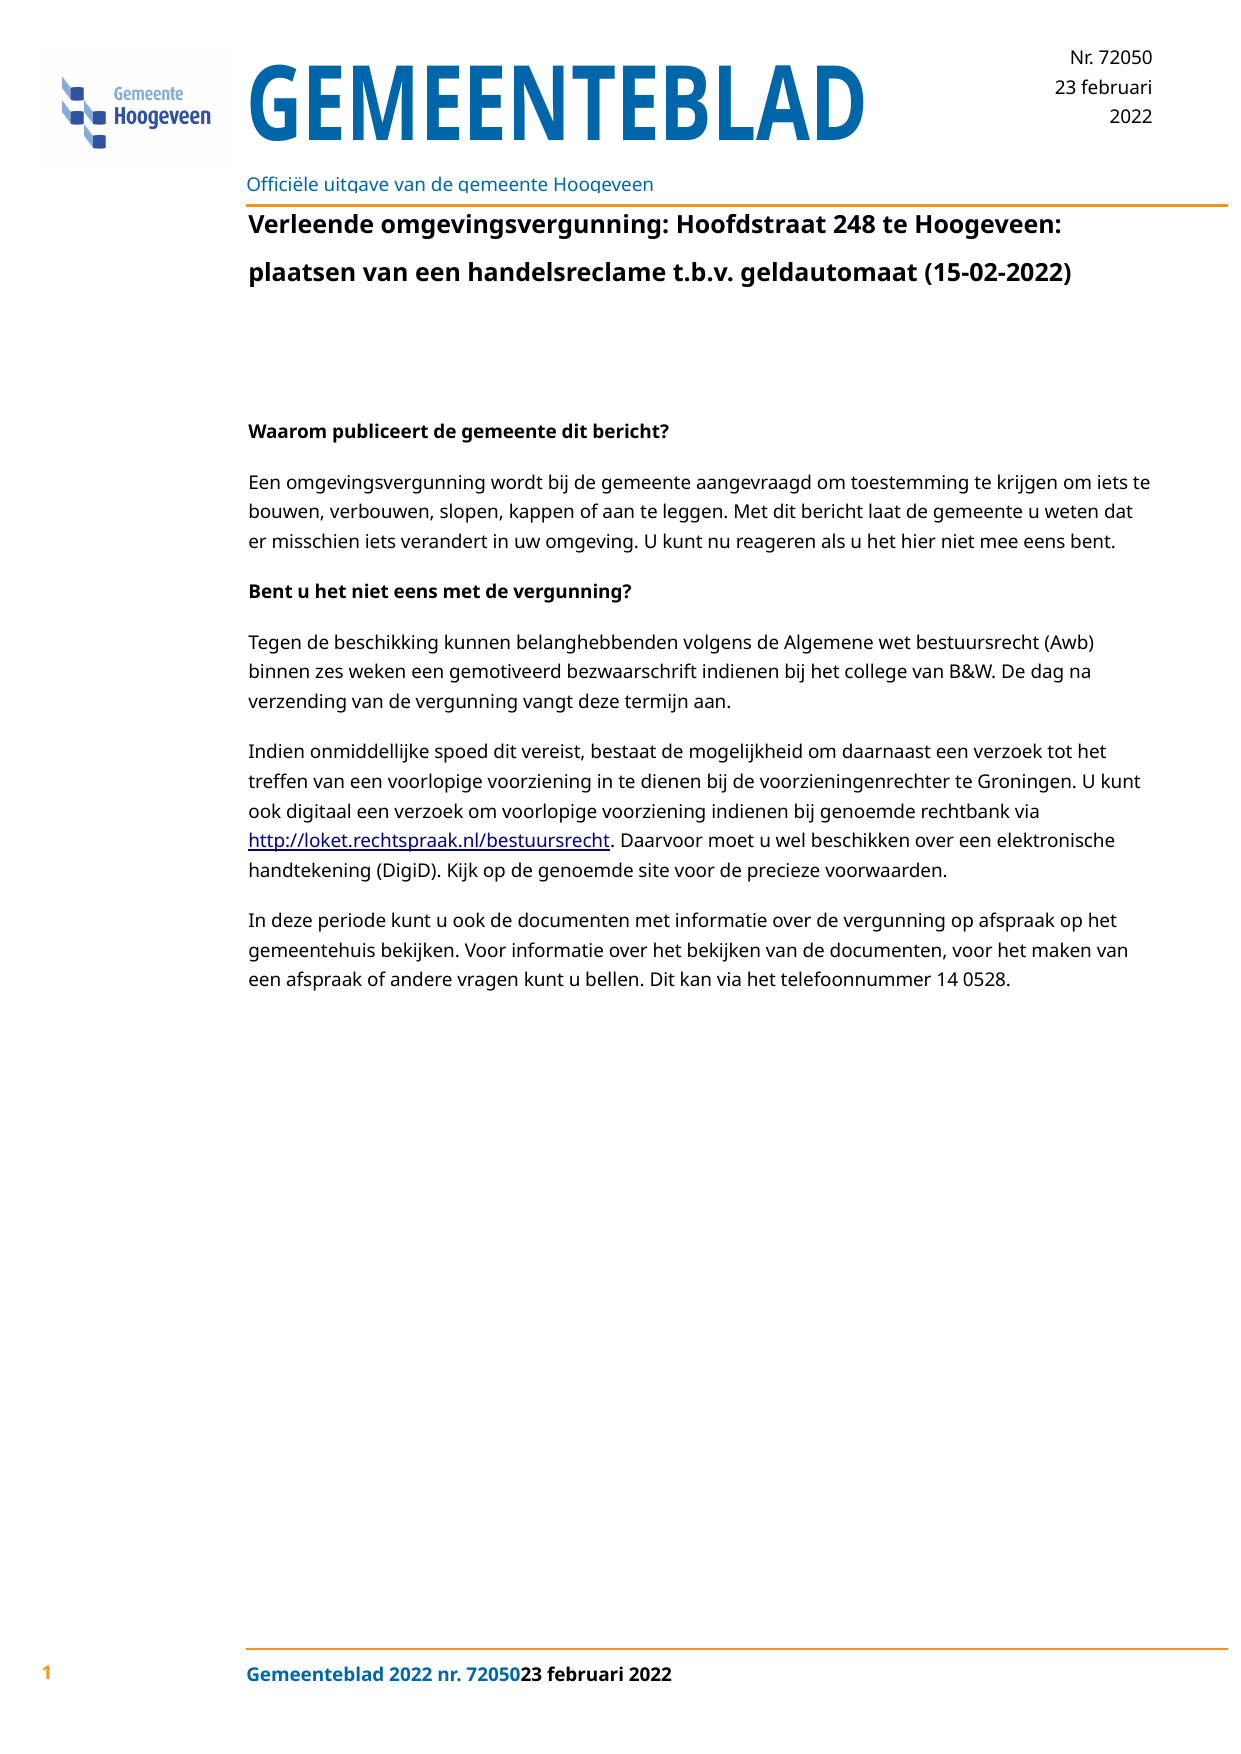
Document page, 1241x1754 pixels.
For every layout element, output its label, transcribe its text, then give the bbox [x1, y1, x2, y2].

text In deze periode kunt u ook de documenten met informatie over de vergunning op afspraak op het gemeentehuis bekijken. Voor informatie over het bekijken van de documenten, voor het maken van een afspraak of andere vragen kunt u bellen. Dit kan via het telefoonnummer 14 0528. [248, 907, 1152, 992]
picture [41, 47, 231, 172]
text Bent u het niet eens met de vergunning? [248, 579, 1152, 604]
text Indien onmiddellijke spoed dit vereist, bestaat de mogelijkheid om daarnaast een verzoek tot het treffen van een voorlopige voorziening in te dienen bij de voorzieningenrechter te Groningen. U kunt ook digitaal een verzoek om voorlopige voorziening indienen bij genoemde rechtbank via http://loket.rechtspraak.nl/bestuursrecht. Daarvoor moet u wel beschikken over een elektronische handtekening (DigiD). Kijk op de genoemde site voor de precieze voorwaarden. [248, 739, 1152, 883]
text Waarom publiceert de gemeente dit bericht? [248, 419, 1152, 444]
text Verleende omgevingsvergunning: Hoofdstraat 248 te Hoogeveen: plaatsen van een handelsreclame t.b.v. geldautomaat (15-02-2022) [248, 207, 1152, 288]
text Tegen de beschikking kunnen belanghebbenden volgens de Algemene wet bestuursrecht (Awb) binnen zes weken een gemotiveerd bezwaarschrift indienen bij het college van B&W. De dag na verzending van de vergunning vangt deze termijn aan. [248, 629, 1152, 714]
text Een omgevingsvergunning wordt bij de gemeente aangevraagd om toestemming te krijgen om iets te bouwen, verbouwen, slopen, kappen of aan te leggen. Met dit bericht laat de gemeente u weten dat er misschien iets verandert in uw omgeving. U kunt nu reageren als u het hier niet mee eens bent. [248, 469, 1152, 554]
